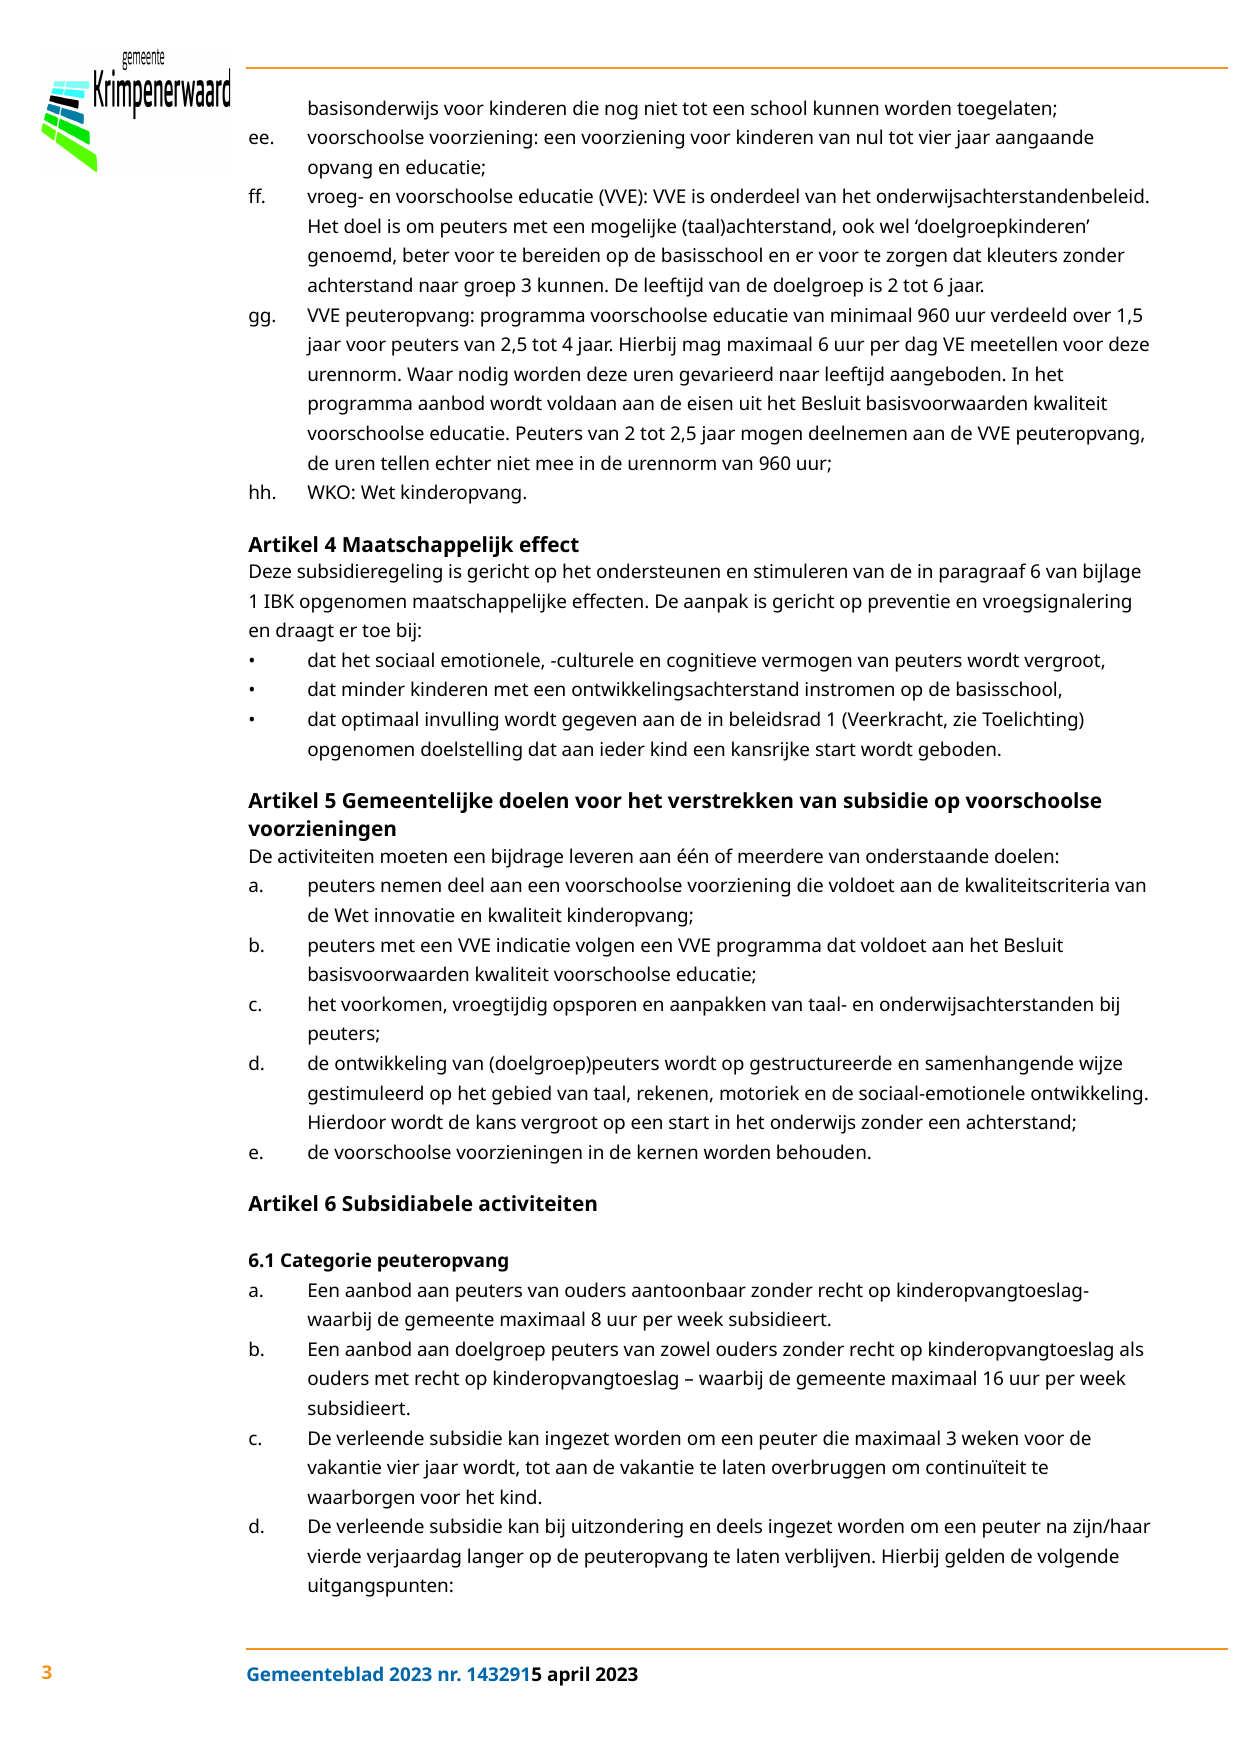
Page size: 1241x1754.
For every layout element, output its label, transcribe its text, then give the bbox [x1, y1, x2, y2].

list peuters met een VVE indicatie volgen een VVE programma dat voldoet aan het Besluit basisvoorwaarden kwaliteit voorschoolse educatie; [248, 932, 1152, 987]
list De verleende subsidie kan ingezet worden om een peuter die maximaal 3 weken voor de vakantie vier jaar wordt, tot aan de vakantie te laten overbruggen om continuïteit te waarborgen voor het kind. [248, 1425, 1152, 1510]
text De activiteiten moeten een bijdrage leveren aan één of meerdere van onderstaande doelen: [248, 843, 1152, 869]
list voorschoolse voorziening: een voorziening voor kinderen van nul tot vier jaar aangaande opvang en educatie; [248, 124, 1152, 180]
list dat optimaal invulling wordt gegeven aan de in beleidsrad 1 (Veerkracht, zie Toelichting) opgenomen doelstelling dat aan ieder kind een kansrijke start wordt geboden. [248, 706, 1152, 761]
list dat minder kinderen met een ontwikkelingsachterstand instromen op de basisschool, [248, 677, 1152, 702]
list het voorkomen, vroegtijdig opsporen en aanpakken van taal- en onderwijsachterstanden bij peuters; [248, 991, 1152, 1046]
text Artikel 6 Subsidiabele activiteiten [248, 1189, 1152, 1218]
text 6.1 Categorie peuteropvang [248, 1247, 1152, 1273]
text Artikel 5 Gemeentelijke doelen voor het verstrekken van subsidie op voorschoolse voorzieningen [248, 786, 1152, 843]
text Deze subsidieregeling is gericht op het ondersteunen en stimuleren van de in paragraaf 6 van bijlage 1 IBK opgenomen maatschappelijke effecten. De aanpak is gericht op preventie en vroegsignalering en draagt er toe bij: [248, 558, 1152, 643]
list peuters nemen deel aan een voorschoolse voorziening die voldoet aan de kwaliteitscriteria van de Wet innovatie en kwaliteit kinderopvang; [248, 873, 1152, 928]
list Een aanbod aan peuters van ouders aantoonbaar zonder recht op kinderopvangtoeslag- waarbij de gemeente maximaal 8 uur per week subsidieert. [248, 1277, 1152, 1332]
text Artikel 4 Maatschappelijk effect [248, 530, 1152, 558]
picture [41, 47, 231, 172]
list De verleende subsidie kan bij uitzondering en deels ingezet worden om een peuter na zijn/haar vierde verjaardag langer op de peuteropvang te laten verblijven. Hierbij gelden de volgende uitgangspunten: [248, 1513, 1152, 1598]
list vroeg- en voorschoolse educatie (VVE): VVE is onderdeel van het onderwijsachterstandenbeleid. Het doel is om peuters met een mogelijke (taal)achterstand, ook wel ‘doelgroepkinderen’ genoemd, beter voor te bereiden op de basisschool en er voor te zorgen dat kleuters zonder achterstand naar groep 3 kunnen. De leeftijd van de doelgroep is 2 tot 6 jaar. [248, 183, 1152, 298]
list Een aanbod aan doelgroep peuters van zowel ouders zonder recht op kinderopvangtoeslag als ouders met recht op kinderopvangtoeslag – waarbij de gemeente maximaal 16 uur per week subsidieert. [248, 1336, 1152, 1421]
list de ontwikkeling van (doelgroep)peuters wordt op gestructureerde en samenhangende wijze gestimuleerd op het gebied van taal, rekenen, motoriek en de sociaal-emotionele ontwikkeling. Hierdoor wordt de kans vergroot op een start in het onderwijs zonder een achterstand; [248, 1050, 1152, 1135]
list basisonderwijs voor kinderen die nog niet tot een school kunnen worden toegelaten; [248, 95, 1152, 121]
list de voorschoolse voorzieningen in de kernen worden behouden. [248, 1139, 1152, 1164]
list dat het sociaal emotionele, -culturele en cognitieve vermogen van peuters wordt vergroot, [248, 647, 1152, 673]
list VVE peuteropvang: programma voorschoolse educatie van minimaal 960 uur verdeeld over 1,5 jaar voor peuters van 2,5 tot 4 jaar. Hierbij mag maximaal 6 uur per dag VE meetellen voor deze urennorm. Waar nodig worden deze uren gevarieerd naar leeftijd aangeboden. In het programma aanbod wordt voldaan aan de eisen uit het Besluit basisvoorwaarden kwaliteit voorschoolse educatie. Peuters van 2 tot 2,5 jaar mogen deelnemen aan de VVE peuteropvang, de uren tellen echter niet mee in de urennorm van 960 uur; [248, 302, 1152, 476]
list WKO: Wet kinderopvang. [248, 479, 1152, 505]
